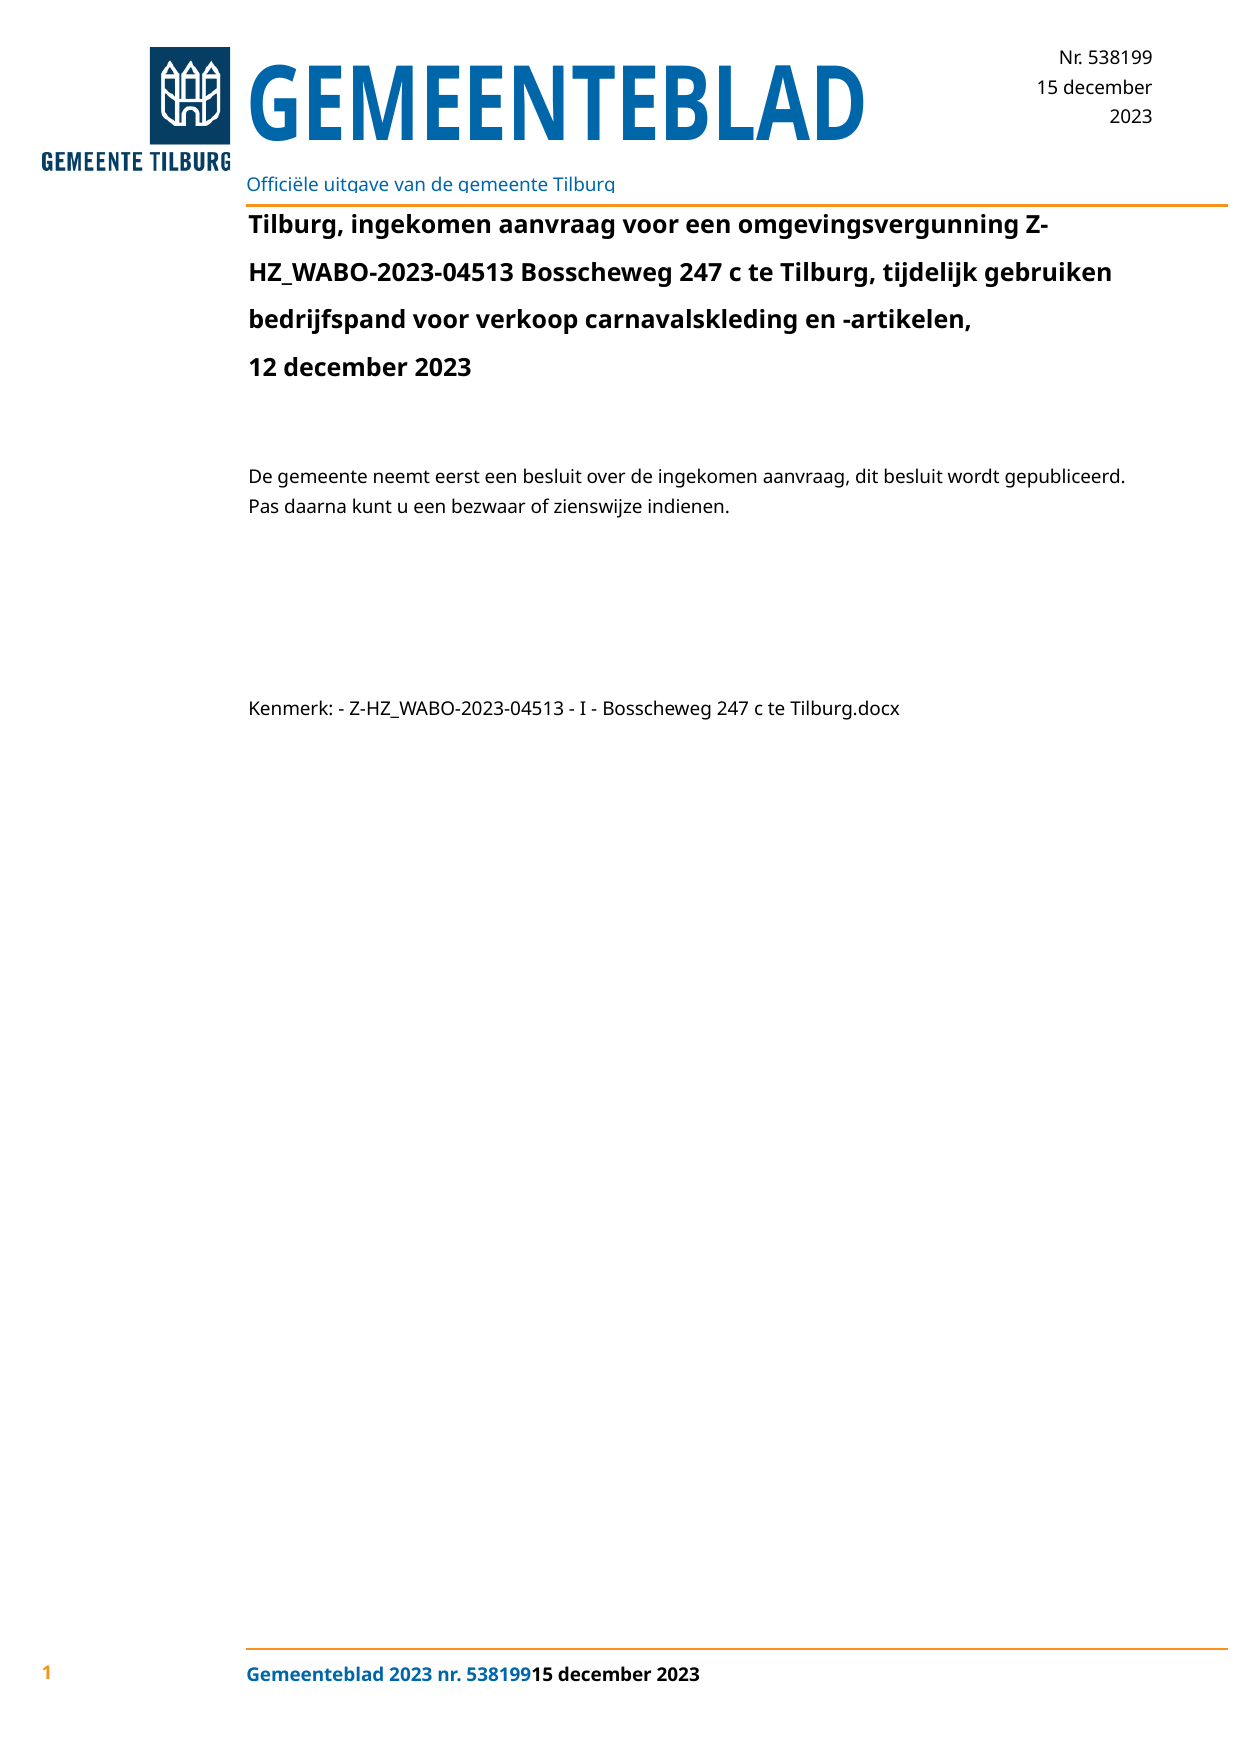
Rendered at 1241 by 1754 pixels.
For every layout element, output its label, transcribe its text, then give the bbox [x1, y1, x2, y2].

text De gemeente neemt eerst een besluit over de ingekomen aanvraag, dit besluit wordt gepubliceerd. Pas daarna kunt u een bezwaar of zienswijze indienen. [248, 463, 1152, 519]
text Kenmerk: - Z-HZ_WABO-2023-04513 - I - Bosscheweg 247 c te Tilburg.docx [248, 695, 1152, 721]
picture [41, 47, 231, 172]
text Tilburg, ingekomen aanvraag voor een omgevingsvergunning Z-HZ_WABO-2023-04513 Bosscheweg 247 c te Tilburg, tijdelijk gebruiken bedrijfspand voor verkoop carnavalskleding en -artikelen, 12 december 2023 [248, 207, 1152, 384]
